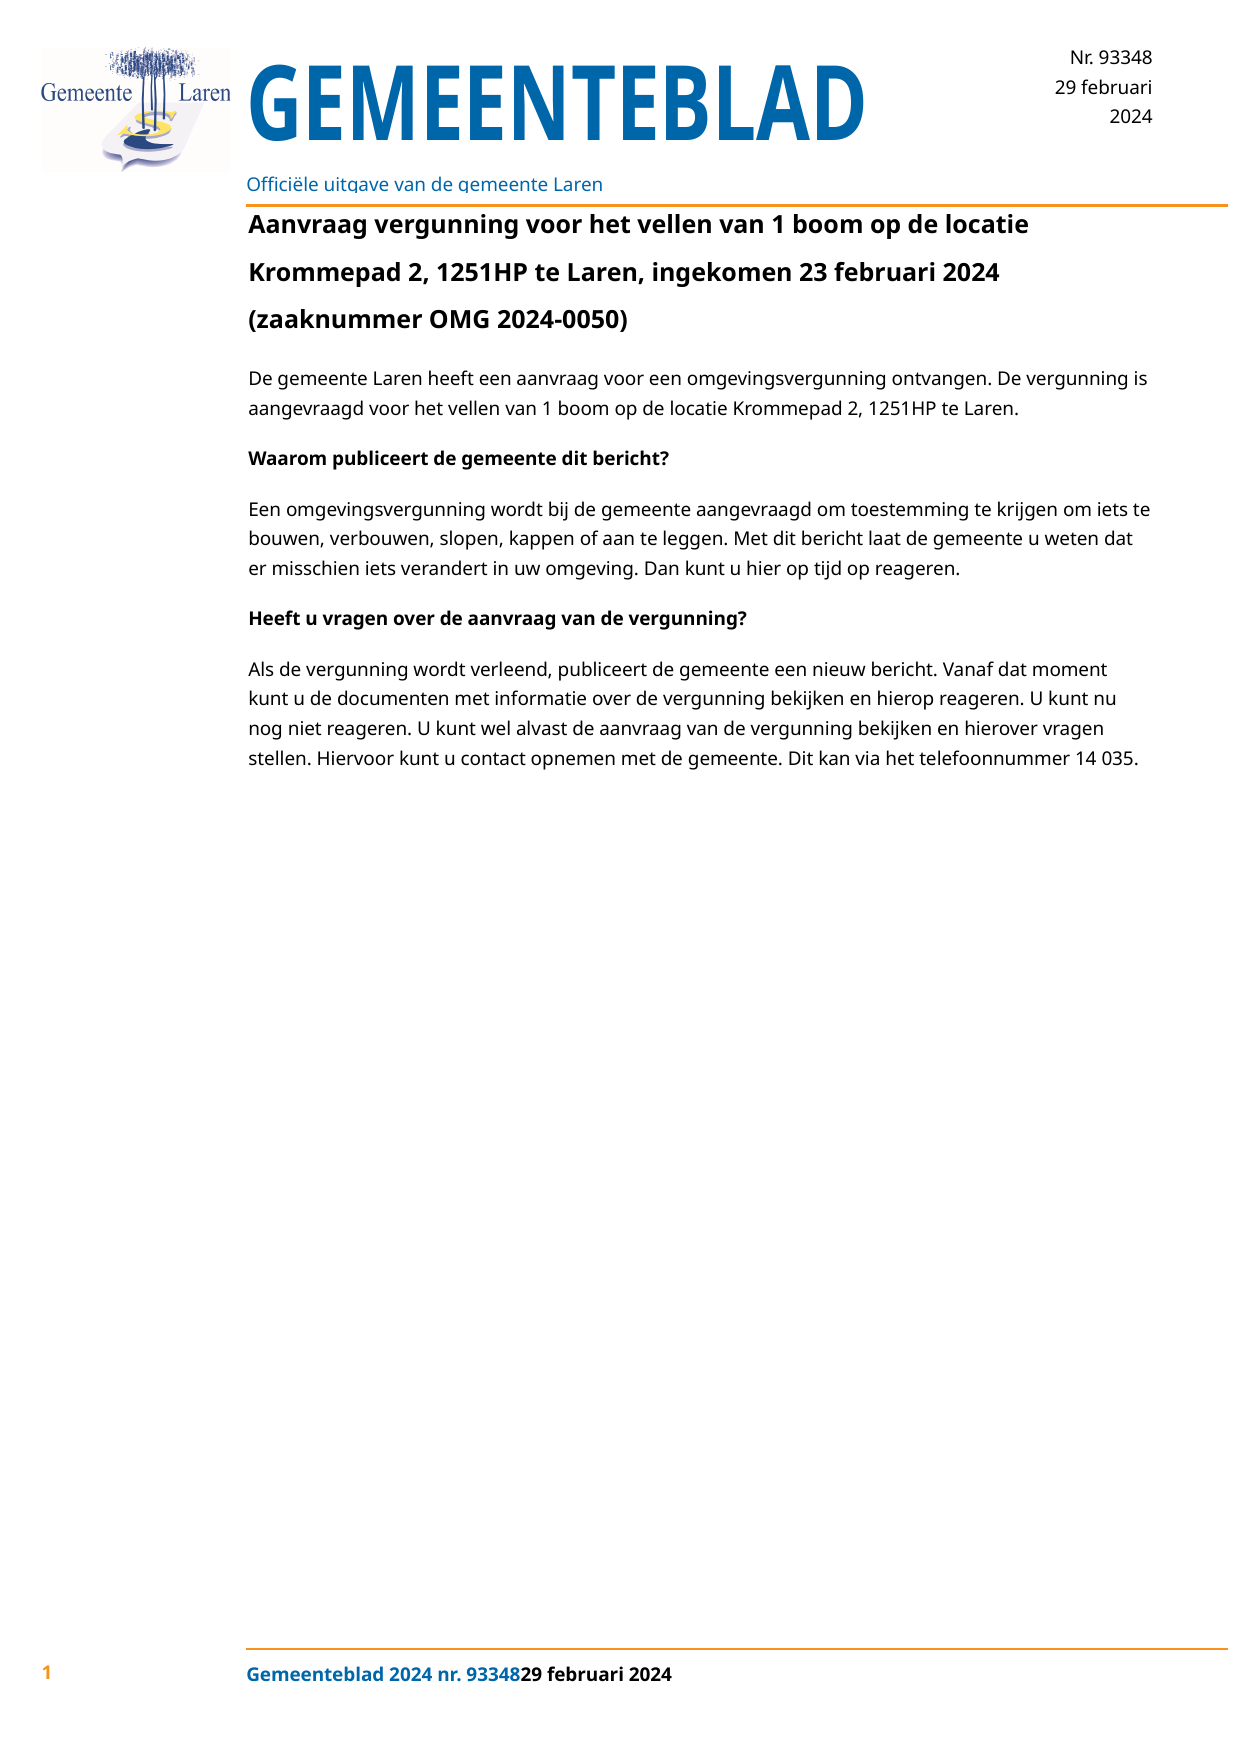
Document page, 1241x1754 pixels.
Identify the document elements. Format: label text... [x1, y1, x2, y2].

text Een omgevingsvergunning wordt bij de gemeente aangevraagd om toestemming te krijgen om iets te bouwen, verbouwen, slopen, kappen of aan te leggen. Met dit bericht laat de gemeente u weten dat er misschien iets verandert in uw omgeving. Dan kunt u hier op tijd op reageren. [248, 496, 1152, 581]
picture [41, 47, 231, 172]
text Als de vergunning wordt verleend, publiceert de gemeente een nieuw bericht. Vanaf dat moment kunt u de documenten met informatie over de vergunning bekijken en hierop reageren. U kunt nu nog niet reageren. U kunt wel alvast de aanvraag van de vergunning bekijken en hierover vragen stellen. Hiervoor kunt u contact opnemen met de gemeente. Dit kan via het telefoonnummer 14 035. [248, 656, 1152, 770]
text Aanvraag vergunning voor het vellen van 1 boom op de locatie Krommepad 2, 1251HP te Laren, ingekomen 23 februari 2024 (zaaknummer OMG 2024-0050) [248, 207, 1152, 336]
text Heeft u vragen over de aanvraag van de vergunning? [248, 606, 1152, 631]
text De gemeente Laren heeft een aanvraag voor een omgevingsvergunning ontvangen. De vergunning is aangevraagd voor het vellen van 1 boom op de locatie Krommepad 2, 1251HP te Laren. [248, 366, 1152, 421]
text Waarom publiceert de gemeente dit bericht? [248, 446, 1152, 471]
